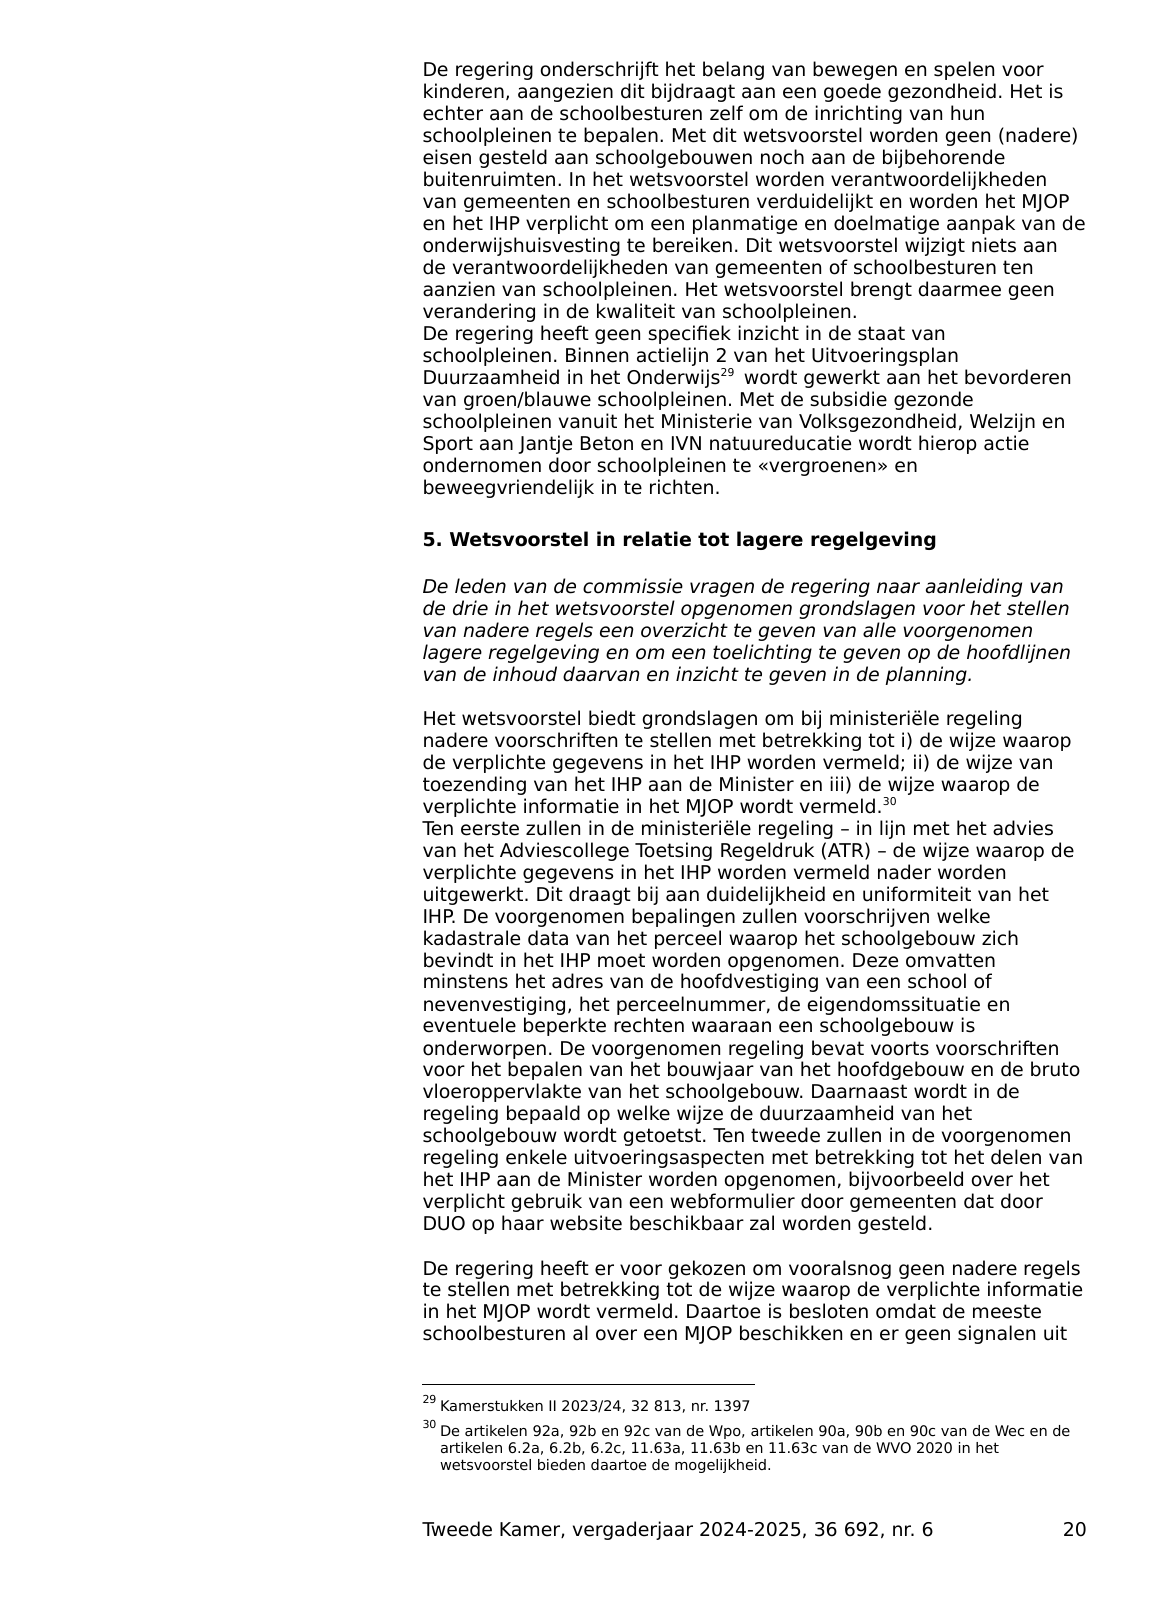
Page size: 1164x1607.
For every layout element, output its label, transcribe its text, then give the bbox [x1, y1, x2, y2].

text De regering heeft geen specifiek inzicht in de staat van schoolpleinen. Binnen actielijn 2 van het Uitvoeringsplan Duurzaamheid in het Onderwijs wordt gewerkt aan het bevorderen van groen/blauwe schoolpleinen. Met de subsidie gezonde schoolpleinen vanuit het Ministerie van Volksgezondheid, Welzijn en Sport aan Jantje Beton en IVN natuureducatie wordt hierop actie ondernomen door schoolpleinen te «vergroenen» en beweegvriendelijk in te richten. [422, 323, 1087, 499]
text De leden van de commissie vragen de regering naar aanleiding van de drie in het wetsvoorstel opgenomen grondslagen voor het stellen van nadere regels een overzicht te geven van alle voorgenomen lagere regelgeving en om een toelichting te geven op de hoofdlijnen van de inhoud daarvan en inzicht te geven in de planning. [422, 576, 1087, 686]
text De regering heeft er voor gekozen om vooralsnog geen nadere regels te stellen met betrekking tot de wijze waarop de verplichte informatie in het MJOP wordt vermeld. Daartoe is besloten omdat de meeste schoolbesturen al over een MJOP beschikken en er geen signalen uit [422, 1257, 1087, 1345]
text Kamerstukken II 2023/24, 32 813, nr. 1397 [422, 1393, 1087, 1416]
text Het wetsvoorstel biedt grondslagen om bij ministeriële regeling nadere voorschriften te stellen met betrekking tot i) de wijze waarop de verplichte gegevens in het IHP worden vermeld; ii) de wijze van toezending van het IHP aan de Minister en iii) de wijze waarop de verplichte informatie in het MJOP wordt vermeld. [422, 708, 1087, 818]
text Ten eerste zullen in de ministeriële regeling – in lijn met het advies van het Adviescollege Toetsing Regeldruk (ATR) – de wijze waarop de verplichte gegevens in het IHP worden vermeld nader worden uitgewerkt. Dit draagt bij aan duidelijkheid en uniformiteit van het IHP. De voorgenomen bepalingen zullen voorschrijven welke kadastrale data van het perceel waarop het schoolgebouw zich bevindt in het IHP moet worden opgenomen. Deze omvatten minstens het adres van de hoofdvestiging van een school of nevenvestiging, het perceelnummer, de eigendomssituatie en eventuele beperkte rechten waaraan een schoolgebouw is onderworpen. De voorgenomen regeling bevat voorts voorschriften voor het bepalen van het bouwjaar van het hoofdgebouw en de bruto vloeroppervlakte van het schoolgebouw. Daarnaast wordt in de regeling bepaald op welke wijze de duurzaamheid van het schoolgebouw wordt getoetst. Ten tweede zullen in de voorgenomen regeling enkele uitvoeringsaspecten met betrekking tot het delen van het IHP aan de Minister worden opgenomen, bijvoorbeeld over het verplicht gebruik van een webformulier door gemeenten dat door DUO op haar website beschikbaar zal worden gesteld. [422, 818, 1087, 1235]
text De artikelen 92a, 92b en 92c van de Wpo, artikelen 90a, 90b en 90c van de Wec en de artikelen 6.2a, 6.2b, 6.2c, 11.63a, 11.63b en 11.63c van de WVO 2020 in het wetsvoorstel bieden daartoe de mogelijkheid. [422, 1418, 1087, 1474]
text De regering onderschrijft het belang van bewegen en spelen voor kinderen, aangezien dit bijdraagt aan een goede gezondheid. Het is echter aan de schoolbesturen zelf om de inrichting van hun schoolpleinen te bepalen. Met dit wetsvoorstel worden geen (nadere) eisen gesteld aan schoolgebouwen noch aan de bijbehorende buitenruimten. In het wetsvoorstel worden verantwoordelijkheden van gemeenten en schoolbesturen verduidelijkt en worden het MJOP en het IHP verplicht om een planmatige en doelmatige aanpak van de onderwijshuisvesting te bereiken. Dit wetsvoorstel wijzigt niets aan de verantwoordelijkheden van gemeenten of schoolbesturen ten aanzien van schoolpleinen. Het wetsvoorstel brengt daarmee geen verandering in de kwaliteit van schoolpleinen. [422, 59, 1087, 323]
subtitle 5. Wetsvoorstel in relatie tot lagere regelgeving [422, 529, 1087, 551]
